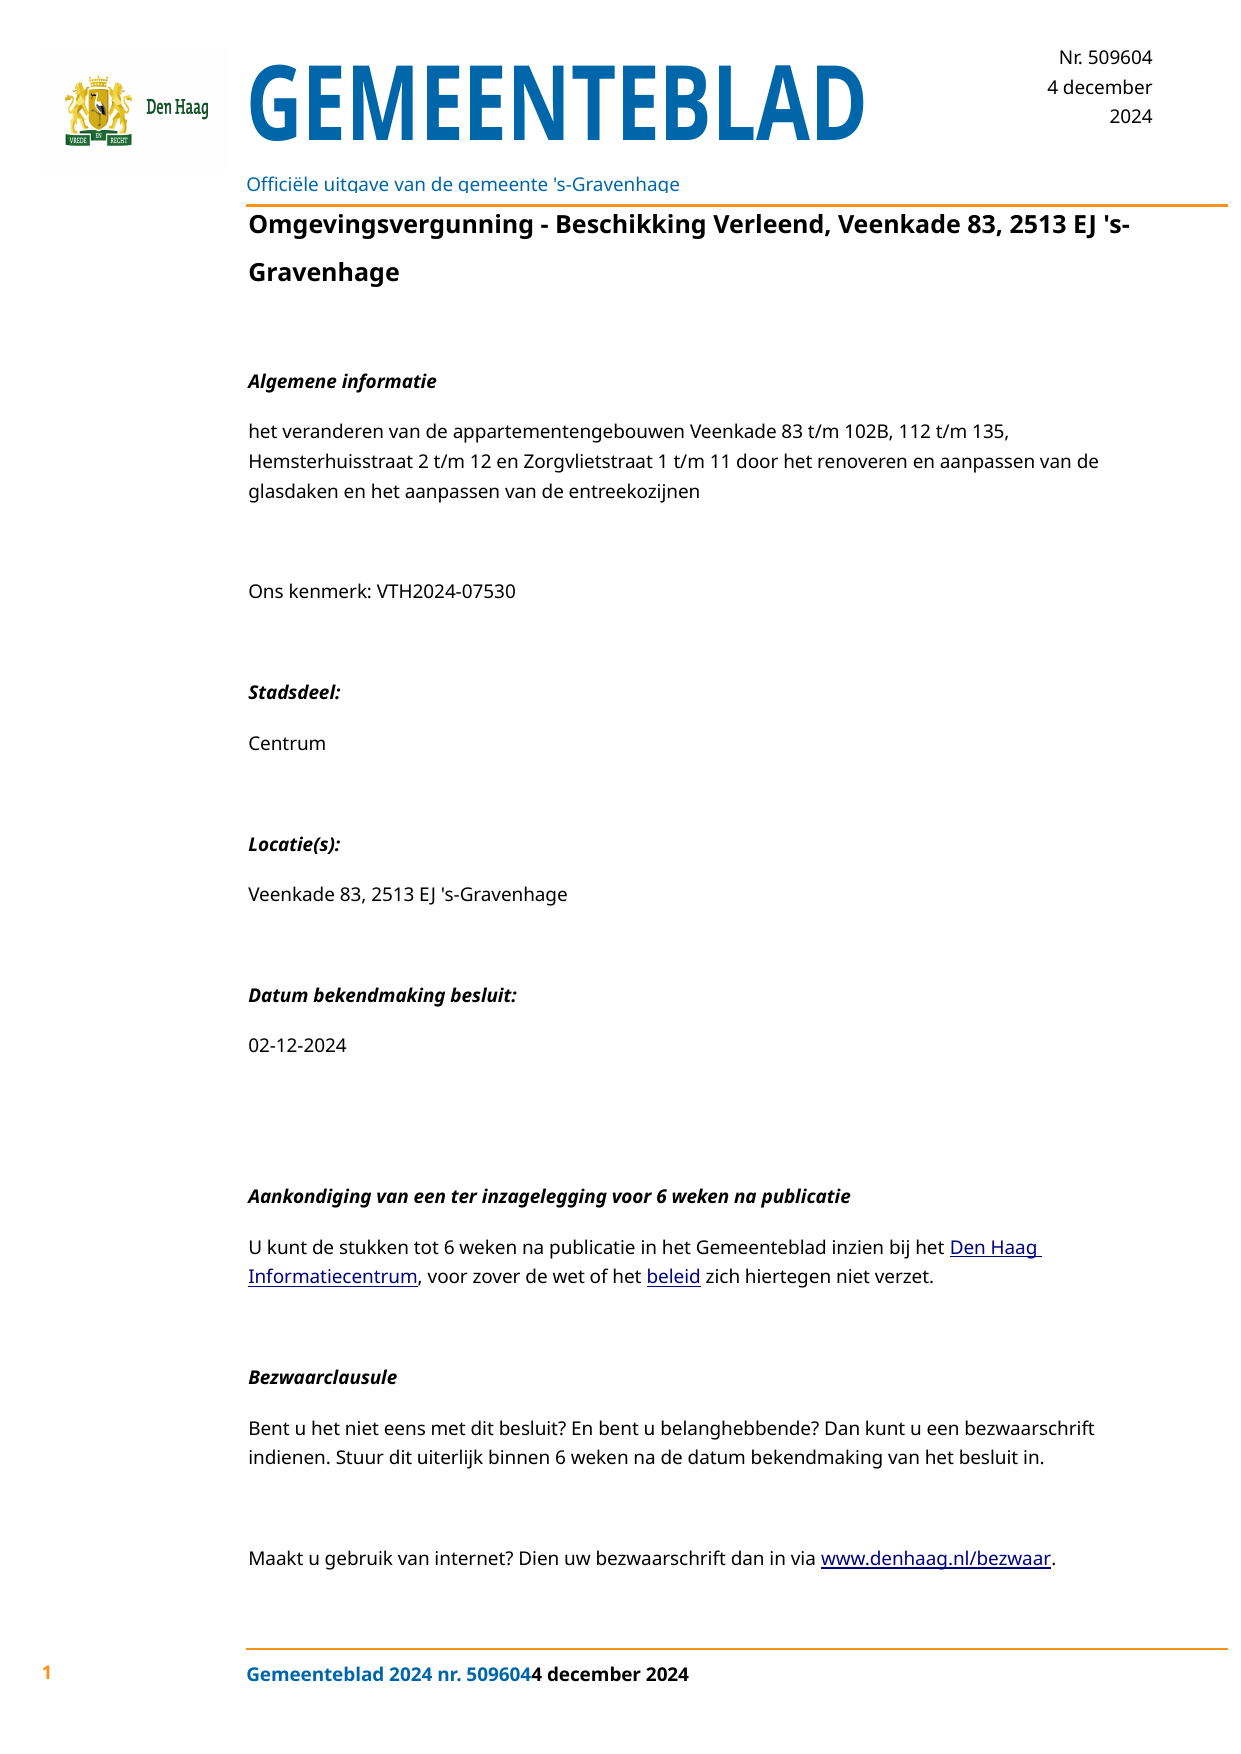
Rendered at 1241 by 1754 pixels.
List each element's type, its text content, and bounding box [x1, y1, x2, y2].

picture [41, 47, 231, 172]
text Stadsdeel: [248, 679, 1152, 705]
text 02-12-2024 [248, 1032, 1152, 1058]
text Aankondiging van een ter inzagelegging voor 6 weken na publicatie [248, 1184, 1152, 1209]
text Locatie(s): [248, 831, 1152, 857]
text Ons kenmerk: VTH2024-07530 [248, 579, 1152, 604]
text Veenkade 83, 2513 EJ 's-Gravenhage [248, 881, 1152, 907]
text Omgevingsvergunning - Beschikking Verleend, Veenkade 83, 2513 EJ 's-Gravenhage [248, 207, 1152, 288]
text Bent u het niet eens met dit besluit? En bent u belanghebbende? Dan kunt u een bezwaarschrift indienen. Stuur dit uiterlijk binnen 6 weken na de datum bekendmaking van het besluit in. [248, 1415, 1152, 1470]
text Bezwaarclausule [248, 1364, 1152, 1390]
text Maakt u gebruik van internet? Dien uw bezwaarschrift dan in via www.denhaag.nl/bezwaar. [248, 1545, 1152, 1571]
text Datum bekendmaking besluit: [248, 982, 1152, 1008]
text het veranderen van de appartementengebouwen Veenkade 83 t/m 102B, 112 t/m 135, Hemsterhuisstraat 2 t/m 12 en Zorgvlietstraat 1 t/m 11 door het renoveren en aanpassen van de glasdaken en het aanpassen van de entreekozijnen [248, 419, 1152, 504]
text U kunt de stukken tot 6 weken na publicatie in het Gemeenteblad inzien bij het Den Haag Informatiecentrum, voor zover de wet of het beleid zich hiertegen niet verzet. [248, 1234, 1152, 1289]
text Centrum [248, 730, 1152, 756]
text Algemene informatie [248, 368, 1152, 394]
